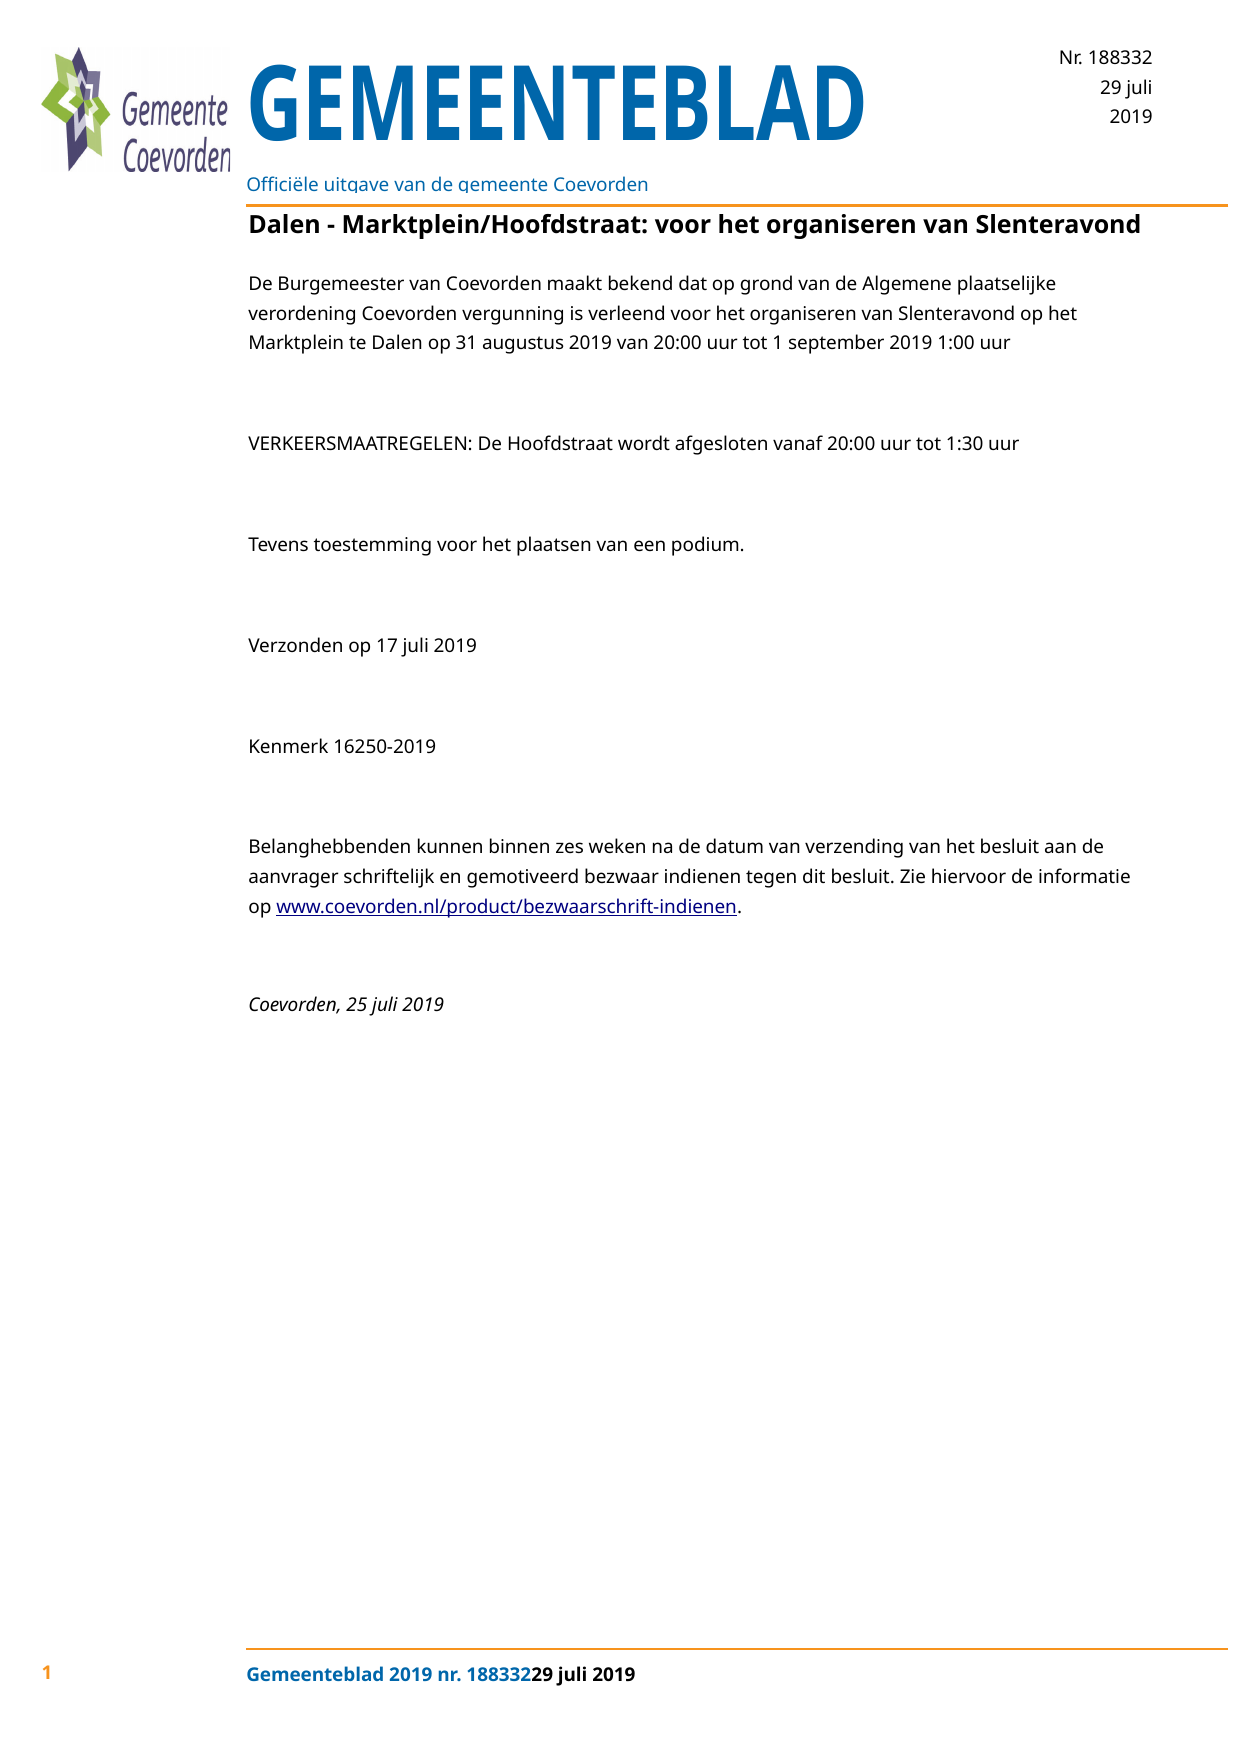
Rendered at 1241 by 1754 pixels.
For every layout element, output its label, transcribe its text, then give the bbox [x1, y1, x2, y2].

text VERKEERSMAATREGELEN: De Hoofdstraat wordt afgesloten vanaf 20:00 uur tot 1:30 uur [248, 430, 1152, 456]
text De Burgemeester van Coevorden maakt bekend dat op grond van de Algemene plaatselijke verordening Coevorden vergunning is verleend voor het organiseren van Slenteravond op het Marktplein te Dalen op 31 augustus 2019 van 20:00 uur tot 1 september 2019 1:00 uur [248, 270, 1152, 355]
text Coevorden, 25 juli 2019 [248, 991, 1152, 1017]
text Kenmerk 16250-2019 [248, 733, 1152, 758]
picture [41, 47, 231, 172]
text Dalen - Marktplein/Hoofdstraat: voor het organiseren van Slenteravond [248, 207, 1152, 241]
text Verzonden op 17 juli 2019 [248, 632, 1152, 658]
text Belanghebbenden kunnen binnen zes weken na de datum van verzending van het besluit aan de aanvrager schriftelijk en gemotiveerd bezwaar indienen tegen dit besluit. Zie hiervoor de informatie op www.coevorden.nl/product/bezwaarschrift-indienen. [248, 834, 1152, 918]
text Tevens toestemming voor het plaatsen van een podium. [248, 531, 1152, 557]
